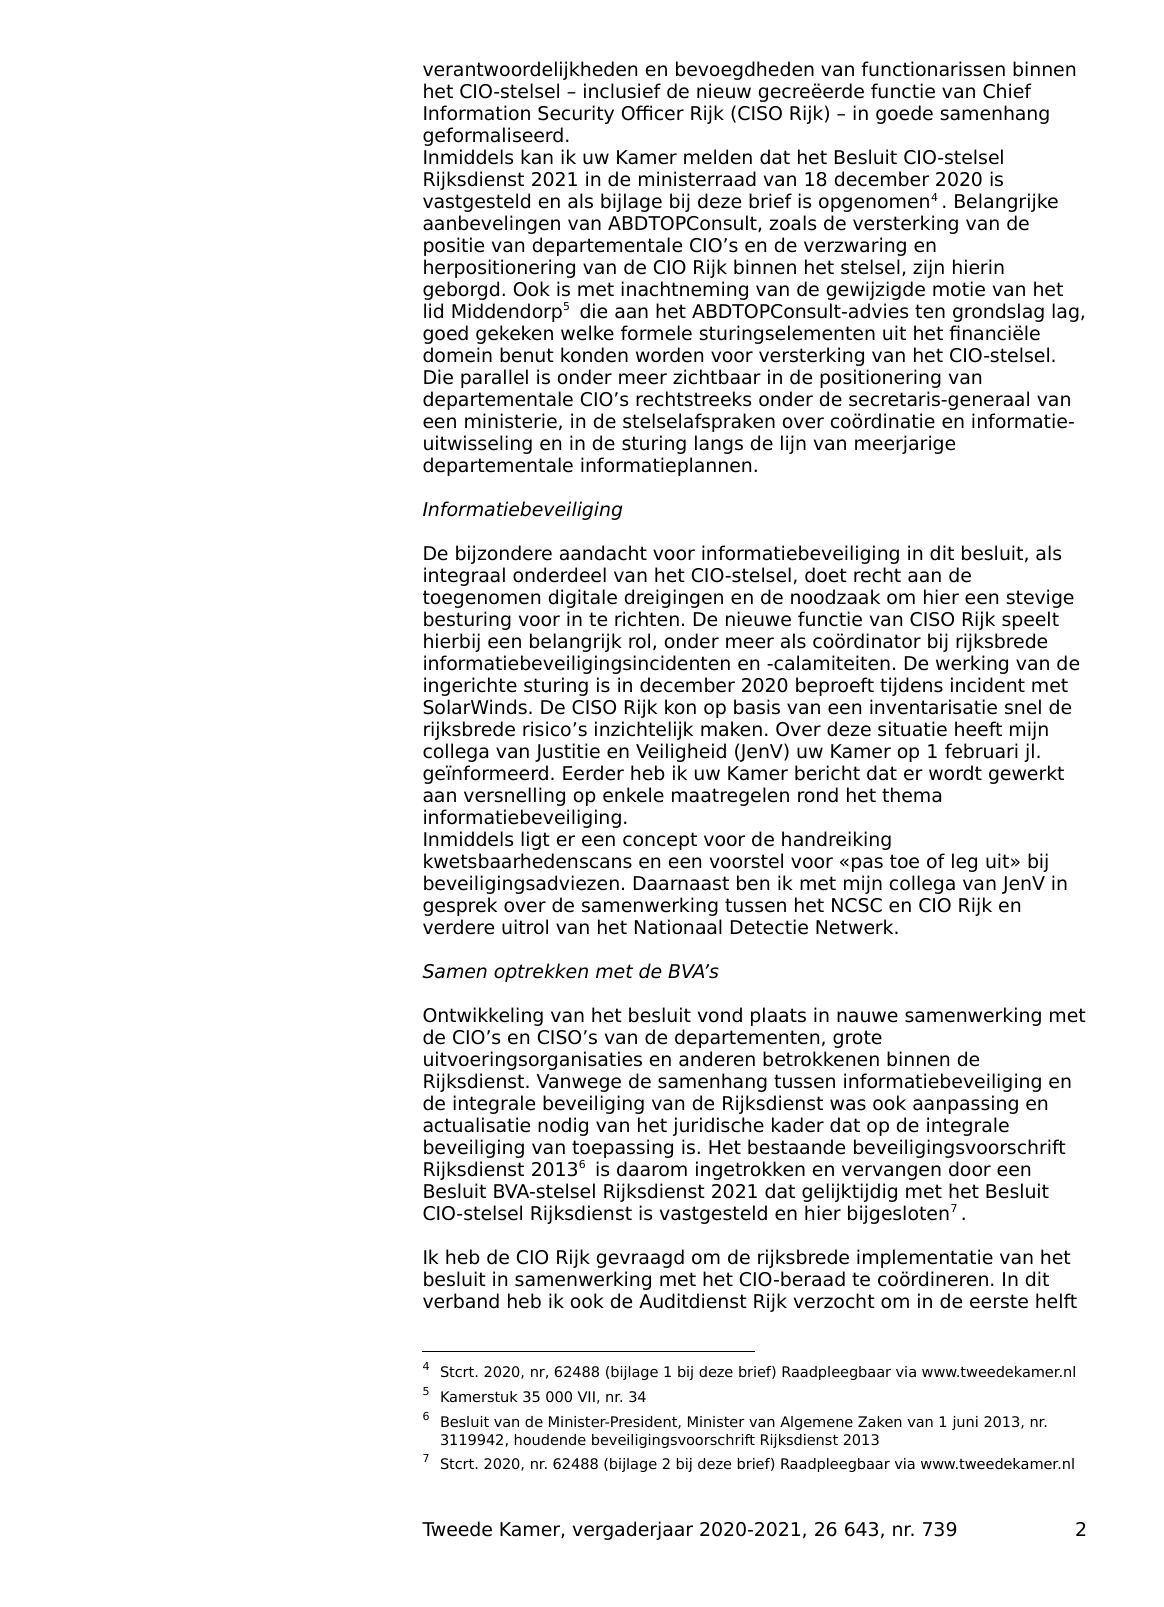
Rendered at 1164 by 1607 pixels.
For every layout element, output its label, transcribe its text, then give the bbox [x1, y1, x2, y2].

text Inmiddels ligt er een concept voor de handreiking kwetsbaarhedenscans en een voorstel voor «pas toe of leg uit» bij beveiligingsadviezen. Daarnaast ben ik met mijn collega van JenV in gesprek over de samenwerking tussen het NCSC en CIO Rijk en verdere uitrol van het Nationaal Detectie Netwerk. [422, 829, 1087, 939]
text Stcrt. 2020, nr. 62488 (bijlage 2 bij deze brief) Raadpleegbaar via www.tweedekamer.nl [422, 1452, 1087, 1474]
text Stcrt. 2020, nr, 62488 (bijlage 1 bij deze brief) Raadpleegbaar via www.tweedekamer.nl [422, 1360, 1087, 1382]
text Ik heb de CIO Rijk gevraagd om de rijksbrede implementatie van het besluit in samenwerking met het CIO-beraad te coördineren. In dit verband heb ik ook de Auditdienst Rijk verzocht om in de eerste helft [422, 1247, 1087, 1313]
subtitle Samen optrekken met de BVA’s [422, 961, 1087, 983]
text De bijzondere aandacht voor informatiebeveiliging in dit besluit, als integraal onderdeel van het CIO-stelsel, doet recht aan de toegenomen digitale dreigingen en de noodzaak om hier een stevige besturing voor in te richten. De nieuwe functie van CISO Rijk speelt hierbij een belangrijk rol, onder meer als coördinator bij rijksbrede informatiebeveiligingsincidenten en -calamiteiten. De werking van de ingerichte sturing is in december 2020 beproeft tijdens incident met SolarWinds. De CISO Rijk kon op basis van een inventarisatie snel de rijksbrede risico’s inzichtelijk maken. Over deze situatie heeft mijn collega van Justitie en Veiligheid (JenV) uw Kamer op 1 februari jl. geïnformeerd. Eerder heb ik uw Kamer bericht dat er wordt gewerkt aan versnelling op enkele maatregelen rond het thema informatiebeveiliging. [422, 543, 1087, 829]
text Ontwikkeling van het besluit vond plaats in nauwe samenwerking met de CIO’s en CISO’s van de departementen, grote uitvoeringsorganisaties en anderen betrokkenen binnen de Rijksdienst. Vanwege de samenhang tussen informatiebeveiliging en de integrale beveiliging van de Rijksdienst was ook aanpassing en actualisatie nodig van het juridische kader dat op de integrale beveiliging van toepassing is. Het bestaande beveiligingsvoorschrift Rijksdienst 2013 is daarom ingetrokken en vervangen door een Besluit BVA-stelsel Rijksdienst 2021 dat gelijktijdig met het Besluit CIO-stelsel Rijksdienst is vastgesteld en hier bijgesloten. [422, 1005, 1087, 1225]
text Besluit van de Minister-President, Minister van Algemene Zaken van 1 juni 2013, nr. 3119942, houdende beveiligingsvoorschrift Rijksdienst 2013 [422, 1410, 1087, 1449]
text verantwoordelijkheden en bevoegdheden van functionarissen binnen het CIO-stelsel – inclusief de nieuw gecreëerde functie van Chief Information Security Officer Rijk (CISO Rijk) – in goede samenhang geformaliseerd. [422, 59, 1087, 147]
subtitle Informatiebeveiliging [422, 499, 1087, 521]
text Die parallel is onder meer zichtbaar in de positionering van departementale CIO’s rechtstreeks onder de secretaris-generaal van een ministerie, in de stelselafspraken over coördinatie en informatie-uitwisseling en in de sturing langs de lijn van meerjarige departementale informatieplannen. [422, 367, 1087, 477]
text Inmiddels kan ik uw Kamer melden dat het Besluit CIO-stelsel Rijksdienst 2021 in de ministerraad van 18 december 2020 is vastgesteld en als bijlage bij deze brief is opgenomen. Belangrijke aanbevelingen van ABDTOPConsult, zoals de versterking van de positie van departementale CIO’s en de verzwaring en herpositionering van de CIO Rijk binnen het stelsel, zijn hierin geborgd. Ook is met inachtneming van de gewijzigde motie van het lid Middendorp die aan het ABDTOPConsult-advies ten grondslag lag, goed gekeken welke formele sturingselementen uit het financiële domein benut konden worden voor versterking van het CIO-stelsel. [422, 147, 1087, 367]
text Kamerstuk 35 000 VII, nr. 34 [422, 1385, 1087, 1407]
